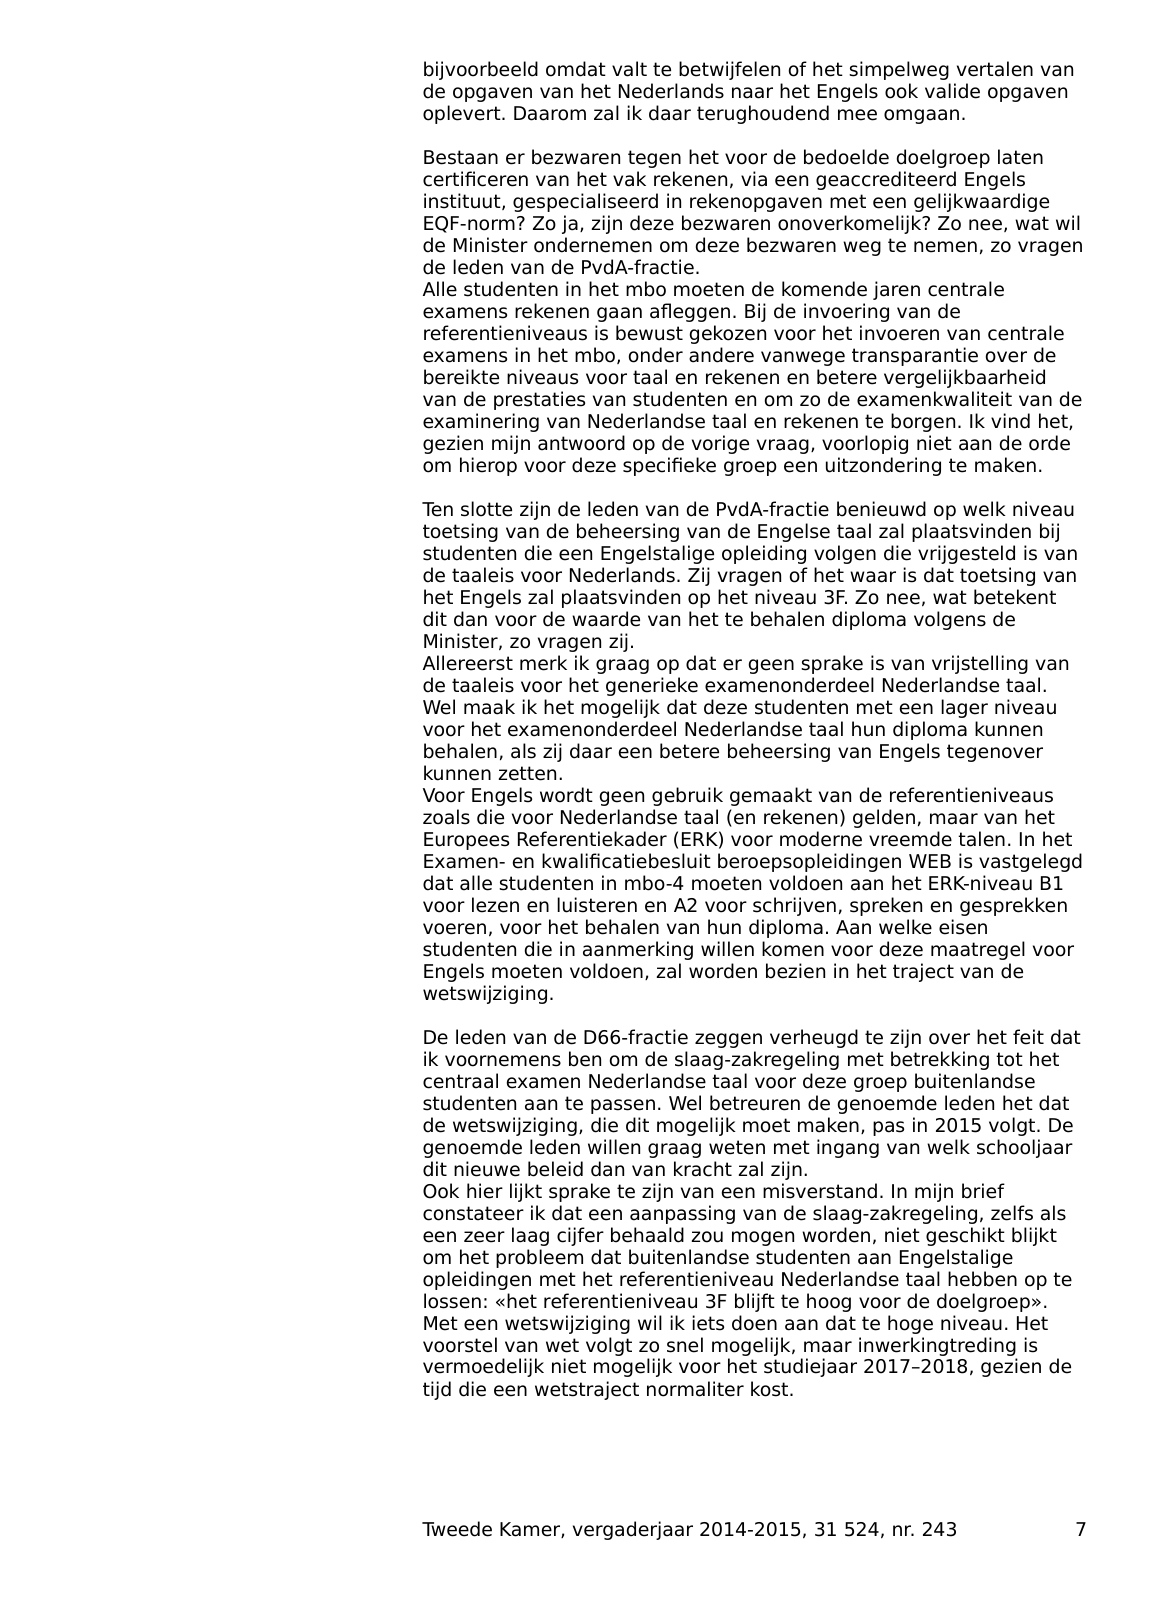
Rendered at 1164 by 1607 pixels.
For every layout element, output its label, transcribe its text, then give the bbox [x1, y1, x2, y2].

text Ook hier lijkt sprake te zijn van een misverstand. In mijn brief constateer ik dat een aanpassing van de slaag-zakregeling, zelfs als een zeer laag cijfer behaald zou mogen worden, niet geschikt blijkt om het probleem dat buitenlandse studenten aan Engelstalige opleidingen met het referentieniveau Nederlandse taal hebben op te lossen: «het referentieniveau 3F blijft te hoog voor de doelgroep». Met een wetswijziging wil ik iets doen aan dat te hoge niveau. Het voorstel van wet volgt zo snel mogelijk, maar inwerkingtreding is vermoedelijk niet mogelijk voor het studiejaar 2017–2018, gezien de tijd die een wetstraject normaliter kost. [422, 1181, 1087, 1400]
text Allereerst merk ik graag op dat er geen sprake is van vrijstelling van de taaleis voor het generieke examenonderdeel Nederlandse taal. Wel maak ik het mogelijk dat deze studenten met een lager niveau voor het examenonderdeel Nederlandse taal hun diploma kunnen behalen, als zij daar een betere beheersing van Engels tegenover kunnen zetten. [422, 653, 1087, 785]
text Alle studenten in het mbo moeten de komende jaren centrale examens rekenen gaan afleggen. Bij de invoering van de referentieniveaus is bewust gekozen voor het invoeren van centrale examens in het mbo, onder andere vanwege transparantie over de bereikte niveaus voor taal en rekenen en betere vergelijkbaarheid van de prestaties van studenten en om zo de examenkwaliteit van de examinering van Nederlandse taal en rekenen te borgen. Ik vind het, gezien mijn antwoord op de vorige vraag, voorlopig niet aan de orde om hierop voor deze specifieke groep een uitzondering te maken. [422, 279, 1087, 477]
text Voor Engels wordt geen gebruik gemaakt van de referentieniveaus zoals die voor Nederlandse taal (en rekenen) gelden, maar van het Europees Referentiekader (ERK) voor moderne vreemde talen. In het Examen- en kwalificatiebesluit beroepsopleidingen WEB is vastgelegd dat alle studenten in mbo-4 moeten voldoen aan het ERK-niveau B1 voor lezen en luisteren en A2 voor schrijven, spreken en gesprekken voeren, voor het behalen van hun diploma. Aan welke eisen studenten die in aanmerking willen komen voor deze maatregel voor Engels moeten voldoen, zal worden bezien in het traject van de wetswijziging. [422, 785, 1087, 1004]
text De leden van de D66-fractie zeggen verheugd te zijn over het feit dat ik voornemens ben om de slaag-zakregeling met betrekking tot het centraal examen Nederlandse taal voor deze groep buitenlandse studenten aan te passen. Wel betreuren de genoemde leden het dat de wetswijziging, die dit mogelijk moet maken, pas in 2015 volgt. De genoemde leden willen graag weten met ingang van welk schooljaar dit nieuwe beleid dan van kracht zal zijn. [422, 1027, 1087, 1181]
text Bestaan er bezwaren tegen het voor de bedoelde doelgroep laten certificeren van het vak rekenen, via een geaccrediteerd Engels instituut, gespecialiseerd in rekenopgaven met een gelijkwaardige EQF-norm? Zo ja, zijn deze bezwaren onoverkomelijk? Zo nee, wat wil de Minister ondernemen om deze bezwaren weg te nemen, zo vragen de leden van de PvdA-fractie. [422, 147, 1087, 279]
text bijvoorbeeld omdat valt te betwijfelen of het simpelweg vertalen van de opgaven van het Nederlands naar het Engels ook valide opgaven oplevert. Daarom zal ik daar terughoudend mee omgaan. [422, 59, 1087, 125]
text Ten slotte zijn de leden van de PvdA-fractie benieuwd op welk niveau toetsing van de beheersing van de Engelse taal zal plaatsvinden bij studenten die een Engelstalige opleiding volgen die vrijgesteld is van de taaleis voor Nederlands. Zij vragen of het waar is dat toetsing van het Engels zal plaatsvinden op het niveau 3F. Zo nee, wat betekent dit dan voor de waarde van het te behalen diploma volgens de Minister, zo vragen zij. [422, 499, 1087, 653]
